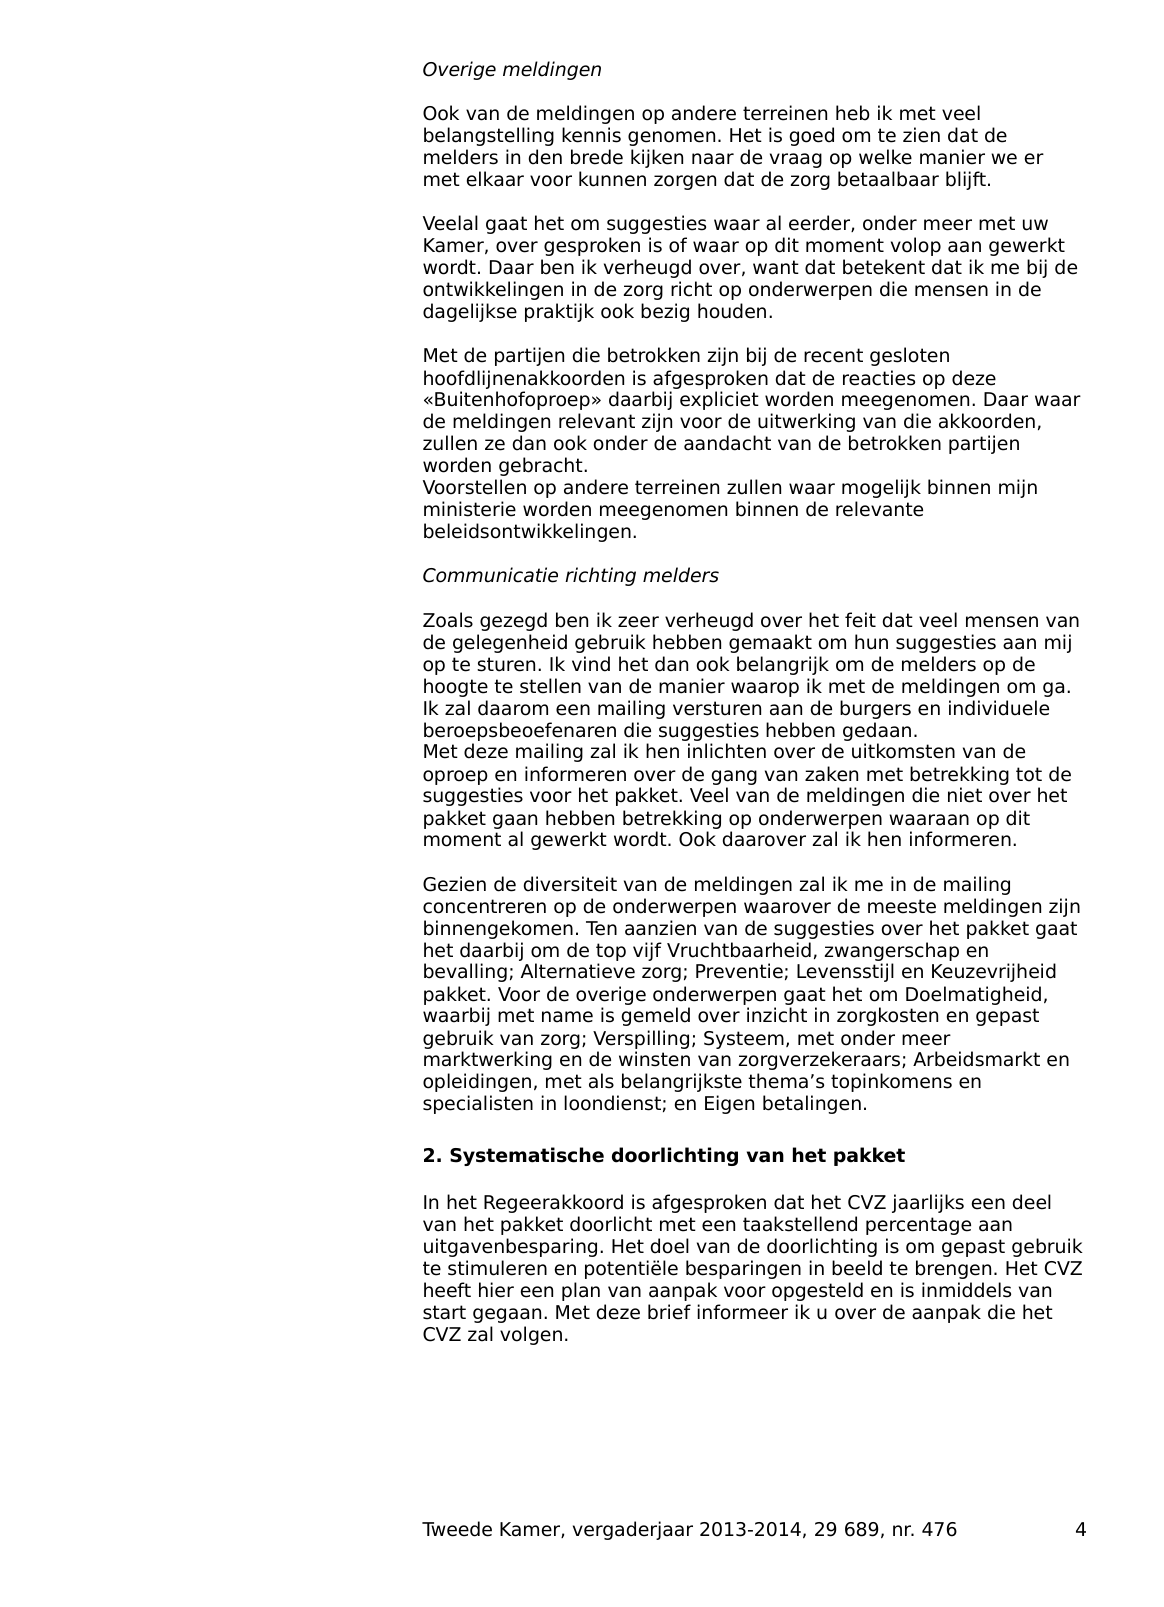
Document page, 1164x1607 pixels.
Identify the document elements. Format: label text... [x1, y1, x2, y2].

text Voorstellen op andere terreinen zullen waar mogelijk binnen mijn ministerie worden meegenomen binnen de relevante beleidsontwikkelingen. [422, 477, 1087, 543]
text In het Regeerakkoord is afgesproken dat het CVZ jaarlijks een deel van het pakket doorlicht met een taakstellend percentage aan uitgavenbesparing. Het doel van de doorlichting is om gepast gebruik te stimuleren en potentiële besparingen in beeld te brengen. Het CVZ heeft hier een plan van aanpak voor opgesteld en is inmiddels van start gegaan. Met deze brief informeer ik u over de aanpak die het CVZ zal volgen. [422, 1192, 1087, 1346]
text Met de partijen die betrokken zijn bij de recent gesloten hoofdlijnenakkoorden is afgesproken dat de reacties op deze «Buitenhofoproep» daarbij expliciet worden meegenomen. Daar waar de meldingen relevant zijn voor de uitwerking van die akkoorden, zullen ze dan ook onder de aandacht van de betrokken partijen worden gebracht. [422, 345, 1087, 477]
text Veelal gaat het om suggesties waar al eerder, onder meer met uw Kamer, over gesproken is of waar op dit moment volop aan gewerkt wordt. Daar ben ik verheugd over, want dat betekent dat ik me bij de ontwikkelingen in de zorg richt op onderwerpen die mensen in de dagelijkse praktijk ook bezig houden. [422, 213, 1087, 323]
subtitle Communicatie richting melders [422, 565, 1087, 587]
subtitle 2. Systematische doorlichting van het pakket [422, 1145, 1087, 1167]
subtitle Overige meldingen [422, 59, 1087, 81]
text Zoals gezegd ben ik zeer verheugd over het feit dat veel mensen van de gelegenheid gebruik hebben gemaakt om hun suggesties aan mij op te sturen. Ik vind het dan ook belangrijk om de melders op de hoogte te stellen van de manier waarop ik met de meldingen om ga. Ik zal daarom een mailing versturen aan de burgers en individuele beroepsbeoefenaren die suggesties hebben gedaan. [422, 609, 1087, 741]
text Gezien de diversiteit van de meldingen zal ik me in de mailing concentreren op de onderwerpen waarover de meeste meldingen zijn binnengekomen. Ten aanzien van de suggesties over het pakket gaat het daarbij om de top vijf Vruchtbaarheid, zwangerschap en bevalling; Alternatieve zorg; Preventie; Levensstijl en Keuzevrijheid pakket. Voor de overige onderwerpen gaat het om Doelmatigheid, waarbij met name is gemeld over inzicht in zorgkosten en gepast gebruik van zorg; Verspilling; Systeem, met onder meer marktwerking en de winsten van zorgverzekeraars; Arbeidsmarkt en opleidingen, met als belangrijkste thema’s topinkomens en specialisten in loondienst; en Eigen betalingen. [422, 873, 1087, 1115]
text Ook van de meldingen op andere terreinen heb ik met veel belangstelling kennis genomen. Het is goed om te zien dat de melders in den brede kijken naar de vraag op welke manier we er met elkaar voor kunnen zorgen dat de zorg betaalbaar blijft. [422, 103, 1087, 191]
text Met deze mailing zal ik hen inlichten over de uitkomsten van de oproep en informeren over de gang van zaken met betrekking tot de suggesties voor het pakket. Veel van de meldingen die niet over het pakket gaan hebben betrekking op onderwerpen waaraan op dit moment al gewerkt wordt. Ook daarover zal ik hen informeren. [422, 741, 1087, 851]
